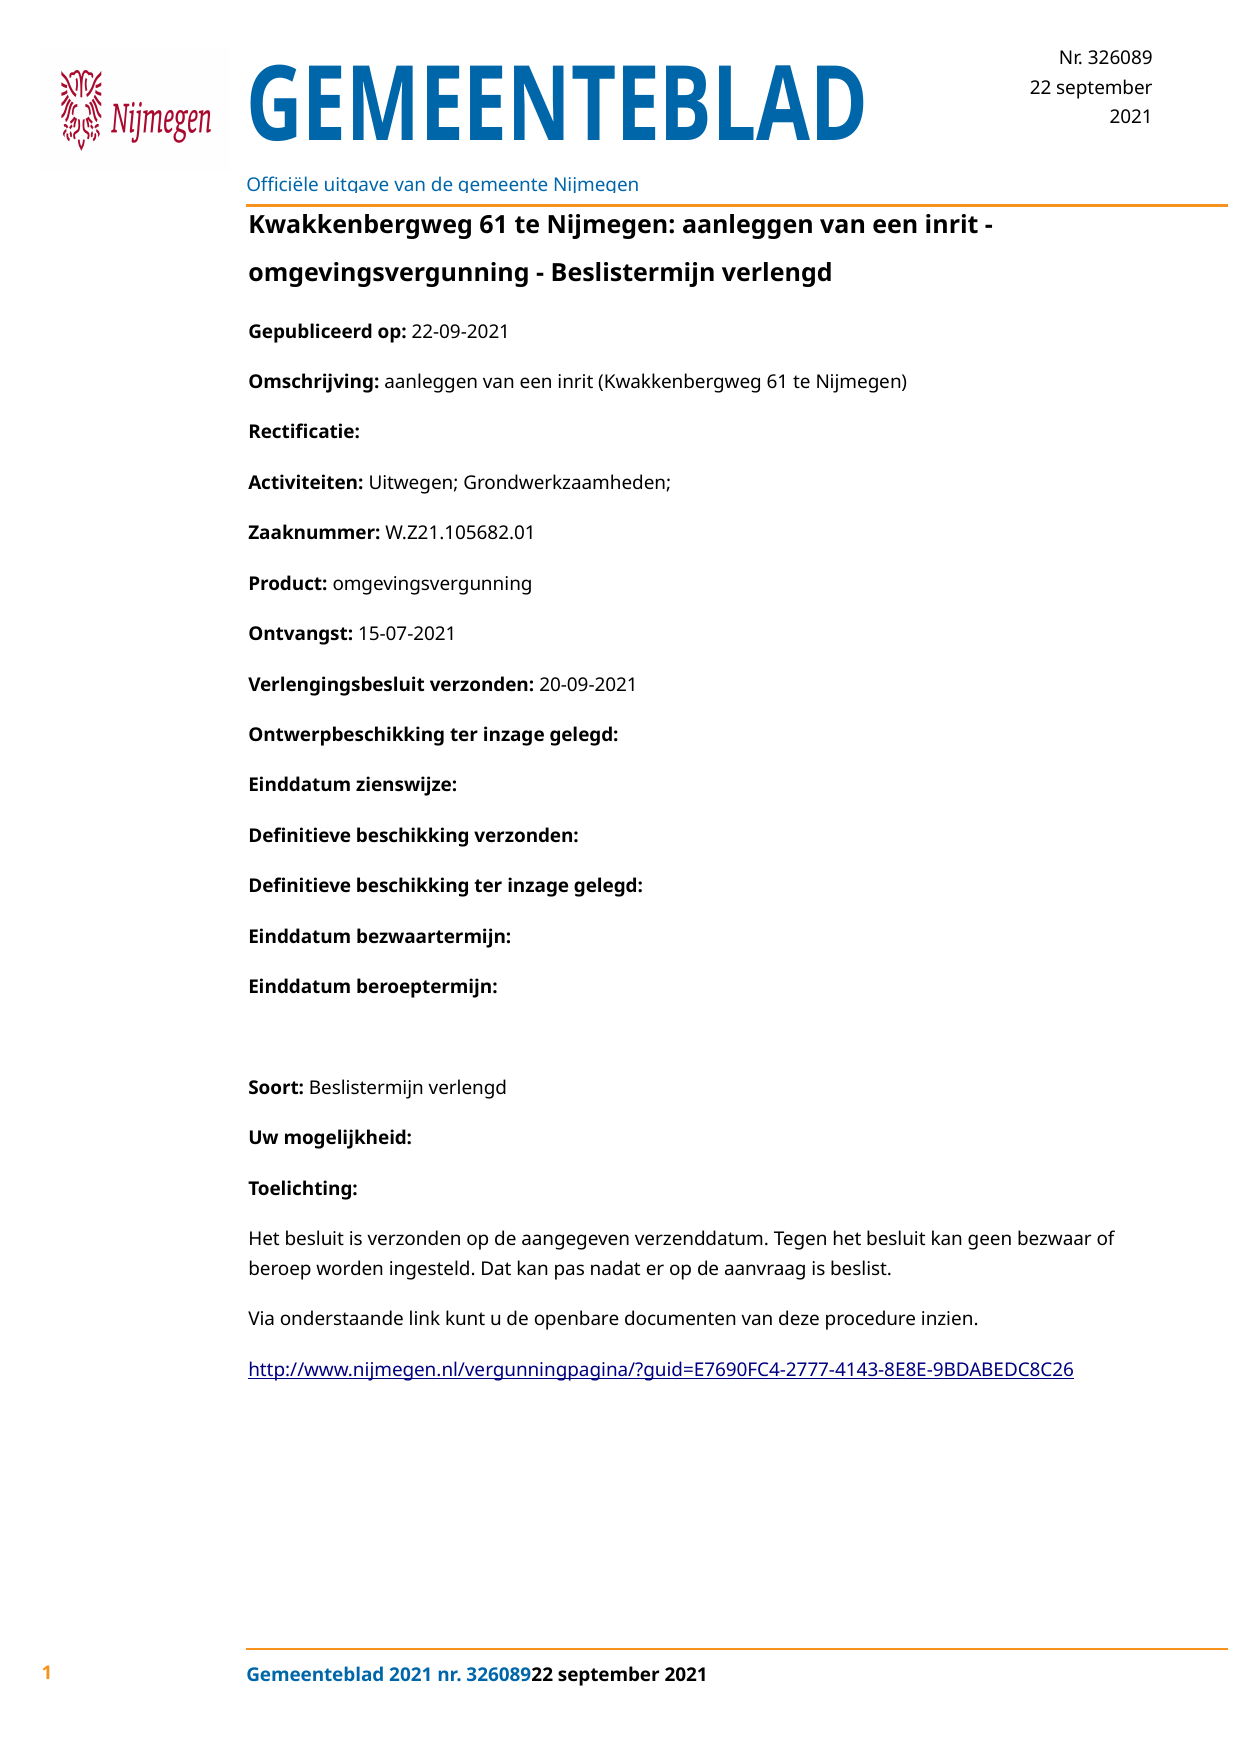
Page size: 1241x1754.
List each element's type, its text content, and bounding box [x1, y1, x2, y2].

text Activiteiten: Uitwegen; Grondwerkzaamheden; [248, 469, 1152, 495]
text Definitieve beschikking ter inzage gelegd: [248, 872, 1152, 898]
text Het besluit is verzonden op de aangegeven verzenddatum. Tegen het besluit kan geen bezwaar of beroep worden ingesteld. Dat kan pas nadat er op de aanvraag is beslist. [248, 1225, 1152, 1281]
text Toelichting: [248, 1175, 1152, 1201]
text Soort: Beslistermijn verlengd [248, 1074, 1152, 1100]
text Einddatum beroeptermijn: [248, 973, 1152, 999]
text Kwakkenbergweg 61 te Nijmegen: aanleggen van een inrit - omgevingsvergunning - Beslistermijn verlengd [248, 207, 1152, 288]
text http://www.nijmegen.nl/vergunningpagina/?guid=E7690FC4-2777-4143-8E8E-9BDABEDC8C26 [248, 1356, 1152, 1382]
text Ontvangst: 15-07-2021 [248, 620, 1152, 646]
text Via onderstaande link kunt u de openbare documenten van deze procedure inzien. [248, 1305, 1152, 1331]
text Rectificatie: [248, 419, 1152, 444]
text Ontwerpbeschikking ter inzage gelegd: [248, 721, 1152, 747]
text Einddatum bezwaartermijn: [248, 923, 1152, 949]
text Verlengingsbesluit verzonden: 20-09-2021 [248, 671, 1152, 697]
text Einddatum zienswijze: [248, 772, 1152, 797]
picture [41, 47, 231, 172]
text Omschrijving: aanleggen van een inrit (Kwakkenbergweg 61 te Nijmegen) [248, 368, 1152, 394]
text Product: omgevingsvergunning [248, 570, 1152, 596]
text Uw mogelijkheid: [248, 1124, 1152, 1150]
text Definitieve beschikking verzonden: [248, 822, 1152, 848]
text Zaaknummer: W.Z21.105682.01 [248, 519, 1152, 545]
text Gepubliceerd op: 22-09-2021 [248, 318, 1152, 344]
